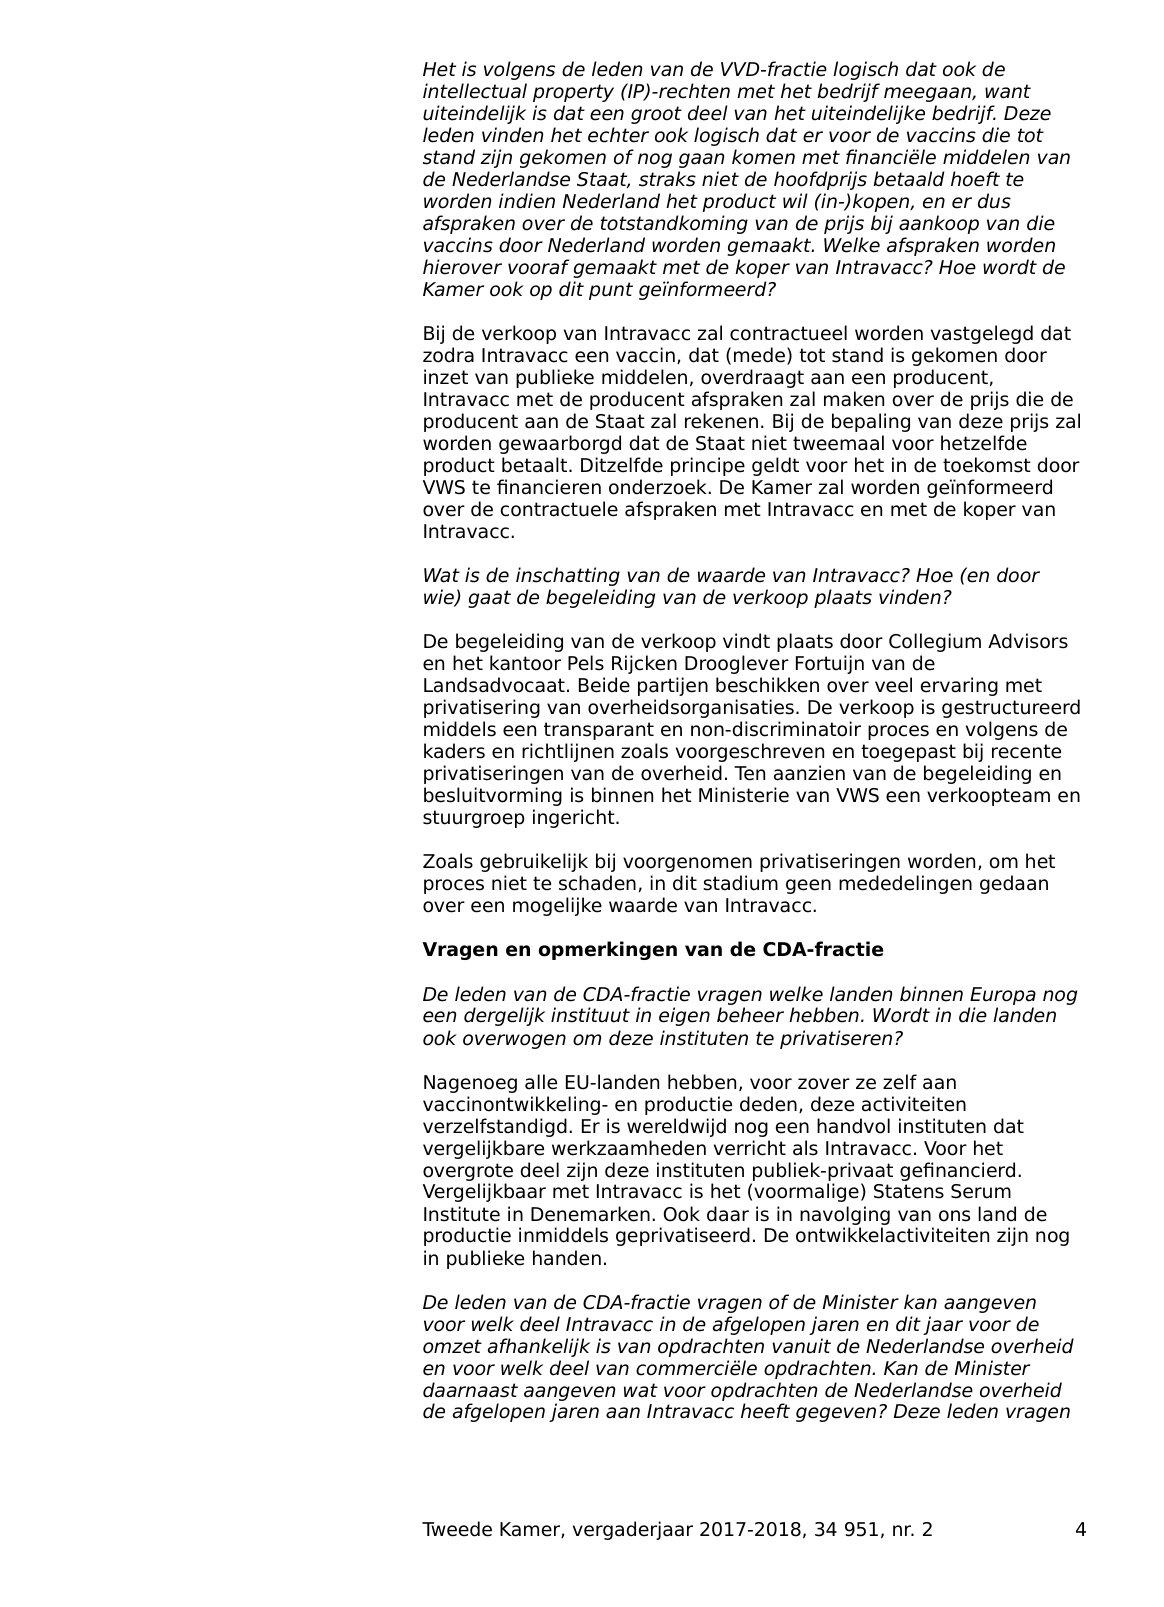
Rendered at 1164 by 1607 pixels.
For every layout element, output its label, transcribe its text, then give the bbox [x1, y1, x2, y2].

text Bij de verkoop van Intravacc zal contractueel worden vastgelegd dat zodra Intravacc een vaccin, dat (mede) tot stand is gekomen door inzet van publieke middelen, overdraagt aan een producent, Intravacc met de producent afspraken zal maken over de prijs die de producent aan de Staat zal rekenen. Bij de bepaling van deze prijs zal worden gewaarborgd dat de Staat niet tweemaal voor hetzelfde product betaalt. Ditzelfde principe geldt voor het in de toekomst door VWS te financieren onderzoek. De Kamer zal worden geïnformeerd over de contractuele afspraken met Intravacc en met de koper van Intravacc. [422, 323, 1087, 543]
text De leden van de CDA-fractie vragen welke landen binnen Europa nog een dergelijk instituut in eigen beheer hebben. Wordt in die landen ook overwogen om deze instituten te privatiseren? [422, 983, 1087, 1049]
text Wat is de inschatting van de waarde van Intravacc? Hoe (en door wie) gaat de begeleiding van de verkoop plaats vinden? [422, 565, 1087, 609]
text De leden van de CDA-fractie vragen of de Minister kan aangeven voor welk deel Intravacc in de afgelopen jaren en dit jaar voor de omzet afhankelijk is van opdrachten vanuit de Nederlandse overheid en voor welk deel van commerciële opdrachten. Kan de Minister daarnaast aangeven wat voor opdrachten de Nederlandse overheid de afgelopen jaren aan Intravacc heeft gegeven? Deze leden vragen [422, 1292, 1087, 1423]
text Het is volgens de leden van de VVD-fractie logisch dat ook de intellectual property (IP)-rechten met het bedrijf meegaan, want uiteindelijk is dat een groot deel van het uiteindelijke bedrijf. Deze leden vinden het echter ook logisch dat er voor de vaccins die tot stand zijn gekomen of nog gaan komen met financiële middelen van de Nederlandse Staat, straks niet de hoofdprijs betaald hoeft te worden indien Nederland het product wil (in-)kopen, en er dus afspraken over de totstandkoming van de prijs bij aankoop van die vaccins door Nederland worden gemaakt. Welke afspraken worden hierover vooraf gemaakt met de koper van Intravacc? Hoe wordt de Kamer ook op dit punt geïnformeerd? [422, 59, 1087, 301]
text De begeleiding van de verkoop vindt plaats door Collegium Advisors en het kantoor Pels Rijcken Drooglever Fortuijn van de Landsadvocaat. Beide partijen beschikken over veel ervaring met privatisering van overheidsorganisaties. De verkoop is gestructureerd middels een transparant en non-discriminatoir proces en volgens de kaders en richtlijnen zoals voorgeschreven en toegepast bij recente privatiseringen van de overheid. Ten aanzien van de begeleiding en besluitvorming is binnen het Ministerie van VWS een verkoopteam en stuurgroep ingericht. [422, 631, 1087, 829]
text Nagenoeg alle EU-landen hebben, voor zover ze zelf aan vaccinontwikkeling- en productie deden, deze activiteiten verzelfstandigd. Er is wereldwijd nog een handvol instituten dat vergelijkbare werkzaamheden verricht als Intravacc. Voor het overgrote deel zijn deze instituten publiek-privaat gefinancierd. Vergelijkbaar met Intravacc is het (voormalige) Statens Serum Institute in Denemarken. Ook daar is in navolging van ons land de productie inmiddels geprivatiseerd. De ontwikkelactiviteiten zijn nog in publieke handen. [422, 1072, 1087, 1269]
text Zoals gebruikelijk bij voorgenomen privatiseringen worden, om het proces niet te schaden, in dit stadium geen mededelingen gedaan over een mogelijke waarde van Intravacc. [422, 851, 1087, 917]
subtitle Vragen en opmerkingen van de CDA-fractie [422, 939, 1087, 961]
